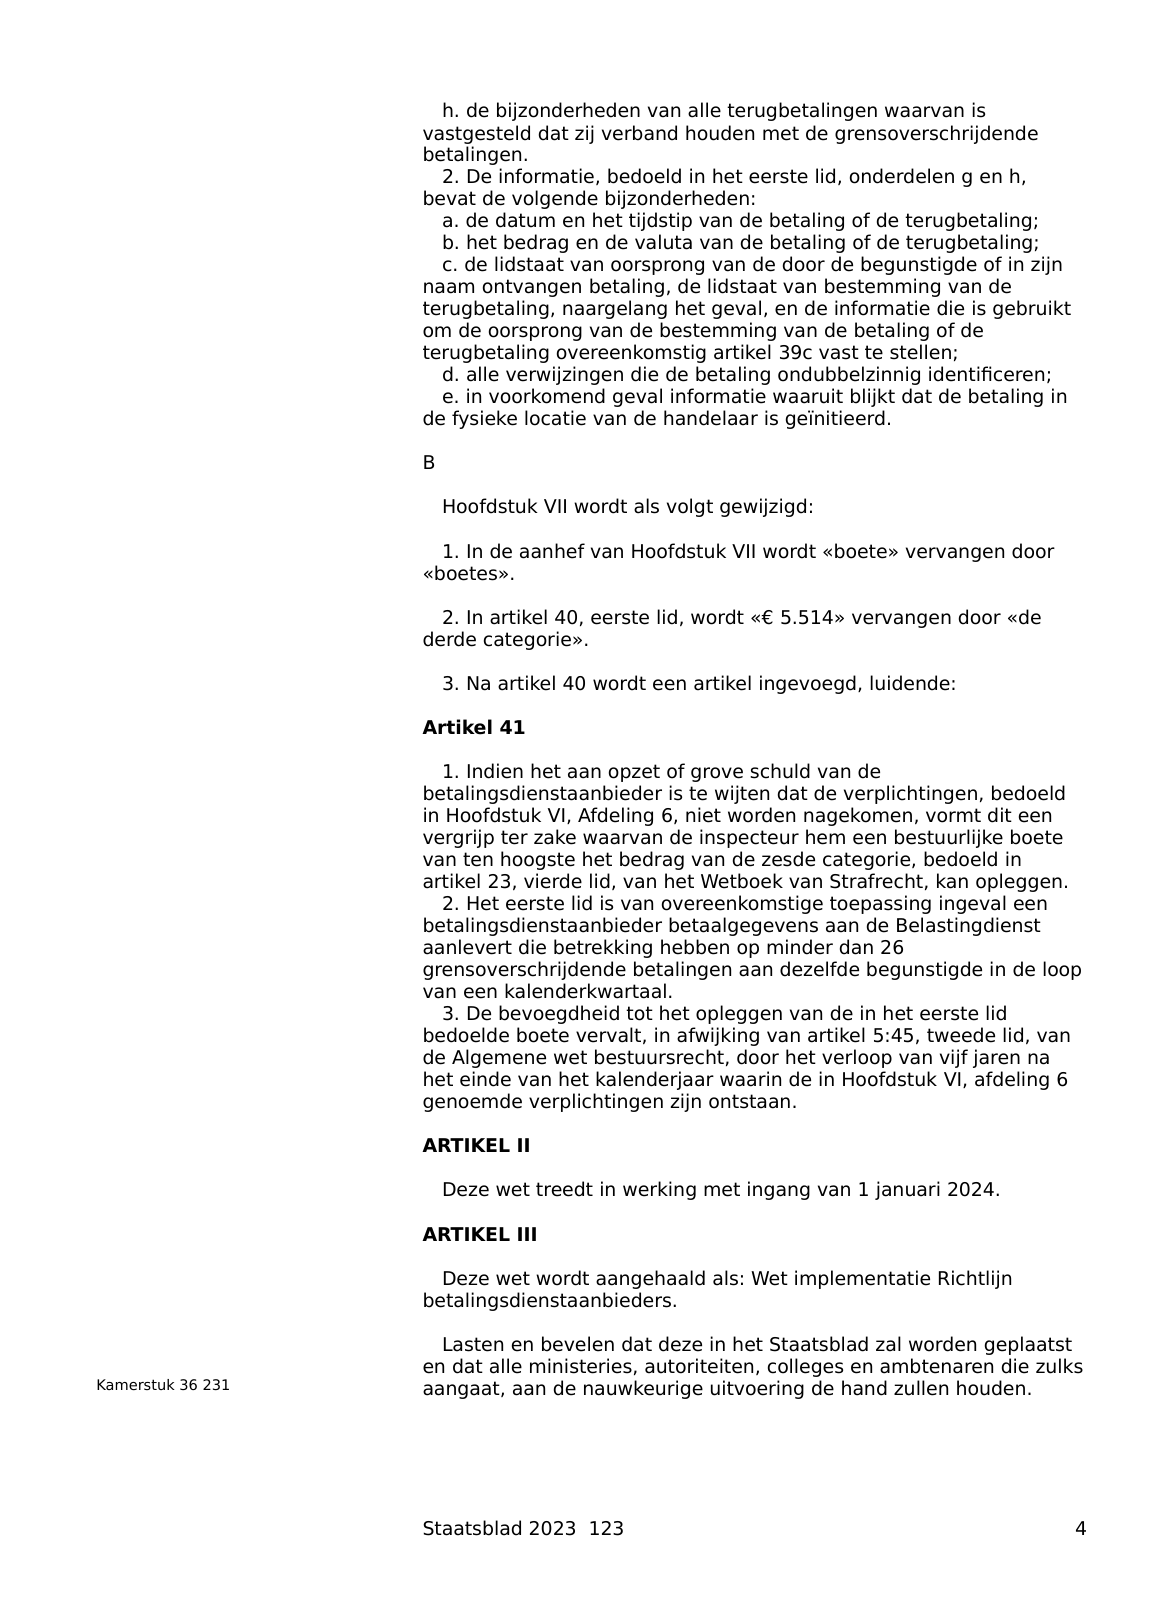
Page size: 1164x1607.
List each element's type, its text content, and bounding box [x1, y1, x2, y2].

text Deze wet treedt in werking met ingang van 1 januari 2024. [422, 1179, 1087, 1201]
text 2. In artikel 40, eerste lid, wordt «€ 5.514» vervangen door «de derde categorie». [422, 607, 1087, 651]
text b. het bedrag en de valuta van de betaling of de terugbetaling; [422, 232, 1087, 254]
text 1. In de aanhef van Hoofdstuk VII wordt «boete» vervangen door «boetes». [422, 541, 1087, 584]
text Deze wet wordt aangehaald als: Wet implementatie Richtlijn betalingsdienstaanbieders. [422, 1268, 1087, 1312]
subtitle ARTIKEL III [422, 1223, 1087, 1245]
text Hoofdstuk VII wordt als volgt gewijzigd: [422, 496, 1087, 518]
text Lasten en bevelen dat deze in het Staatsblad zal worden geplaatst en dat alle ministeries, autoriteiten, colleges en ambtenaren die zulks aangaat, aan de nauwkeurige uitvoering de hand zullen houden. [422, 1334, 1087, 1400]
text 2. Het eerste lid is van overeenkomstige toepassing ingeval een betalingsdienstaanbieder betaalgegevens aan de Belastingdienst aanlevert die betrekking hebben op minder dan 26 grensoverschrijdende betalingen aan dezelfde begunstigde in de loop van een kalenderkwartaal. [422, 893, 1087, 1003]
subtitle ARTIKEL II [422, 1135, 1087, 1157]
text 3. De bevoegdheid tot het opleggen van de in het eerste lid bedoelde boete vervalt, in afwijking van artikel 5:45, tweede lid, van de Algemene wet bestuursrecht, door het verloop van vijf jaren na het einde van het kalenderjaar waarin de in Hoofdstuk VI, afdeling 6 genoemde verplichtingen zijn ontstaan. [422, 1003, 1087, 1113]
text e. in voorkomend geval informatie waaruit blijkt dat de betaling in de fysieke locatie van de handelaar is geïnitieerd. [422, 386, 1087, 430]
text 3. Na artikel 40 wordt een artikel ingevoegd, luidende: [422, 673, 1087, 695]
text B [422, 452, 1087, 474]
text c. de lidstaat van oorsprong van de door de begunstigde of in zijn naam ontvangen betaling, de lidstaat van bestemming van de terugbetaling, naargelang het geval, en de informatie die is gebruikt om de oorsprong van de bestemming van de betaling of de terugbetaling overeenkomstig artikel 39c vast te stellen; [422, 254, 1087, 364]
subtitle Artikel 41 [422, 717, 1087, 739]
text Kamerstuk 36 231 [77, 1377, 396, 1394]
text d. alle verwijzingen die de betaling ondubbelzinnig identificeren; [422, 364, 1087, 386]
text a. de datum en het tijdstip van de betaling of de terugbetaling; [422, 210, 1087, 232]
text 1. Indien het aan opzet of grove schuld van de betalingsdienstaanbieder is te wijten dat de verplichtingen, bedoeld in Hoofdstuk VI, Afdeling 6, niet worden nagekomen, vormt dit een vergrijp ter zake waarvan de inspecteur hem een bestuurlijke boete van ten hoogste het bedrag van de zesde categorie, bedoeld in artikel 23, vierde lid, van het Wetboek van Strafrecht, kan opleggen. [422, 761, 1087, 893]
text 2. De informatie, bedoeld in het eerste lid, onderdelen g en h, bevat de volgende bijzonderheden: [422, 166, 1087, 210]
text h. de bijzonderheden van alle terugbetalingen waarvan is vastgesteld dat zij verband houden met de grensoverschrijdende betalingen. [422, 100, 1087, 166]
